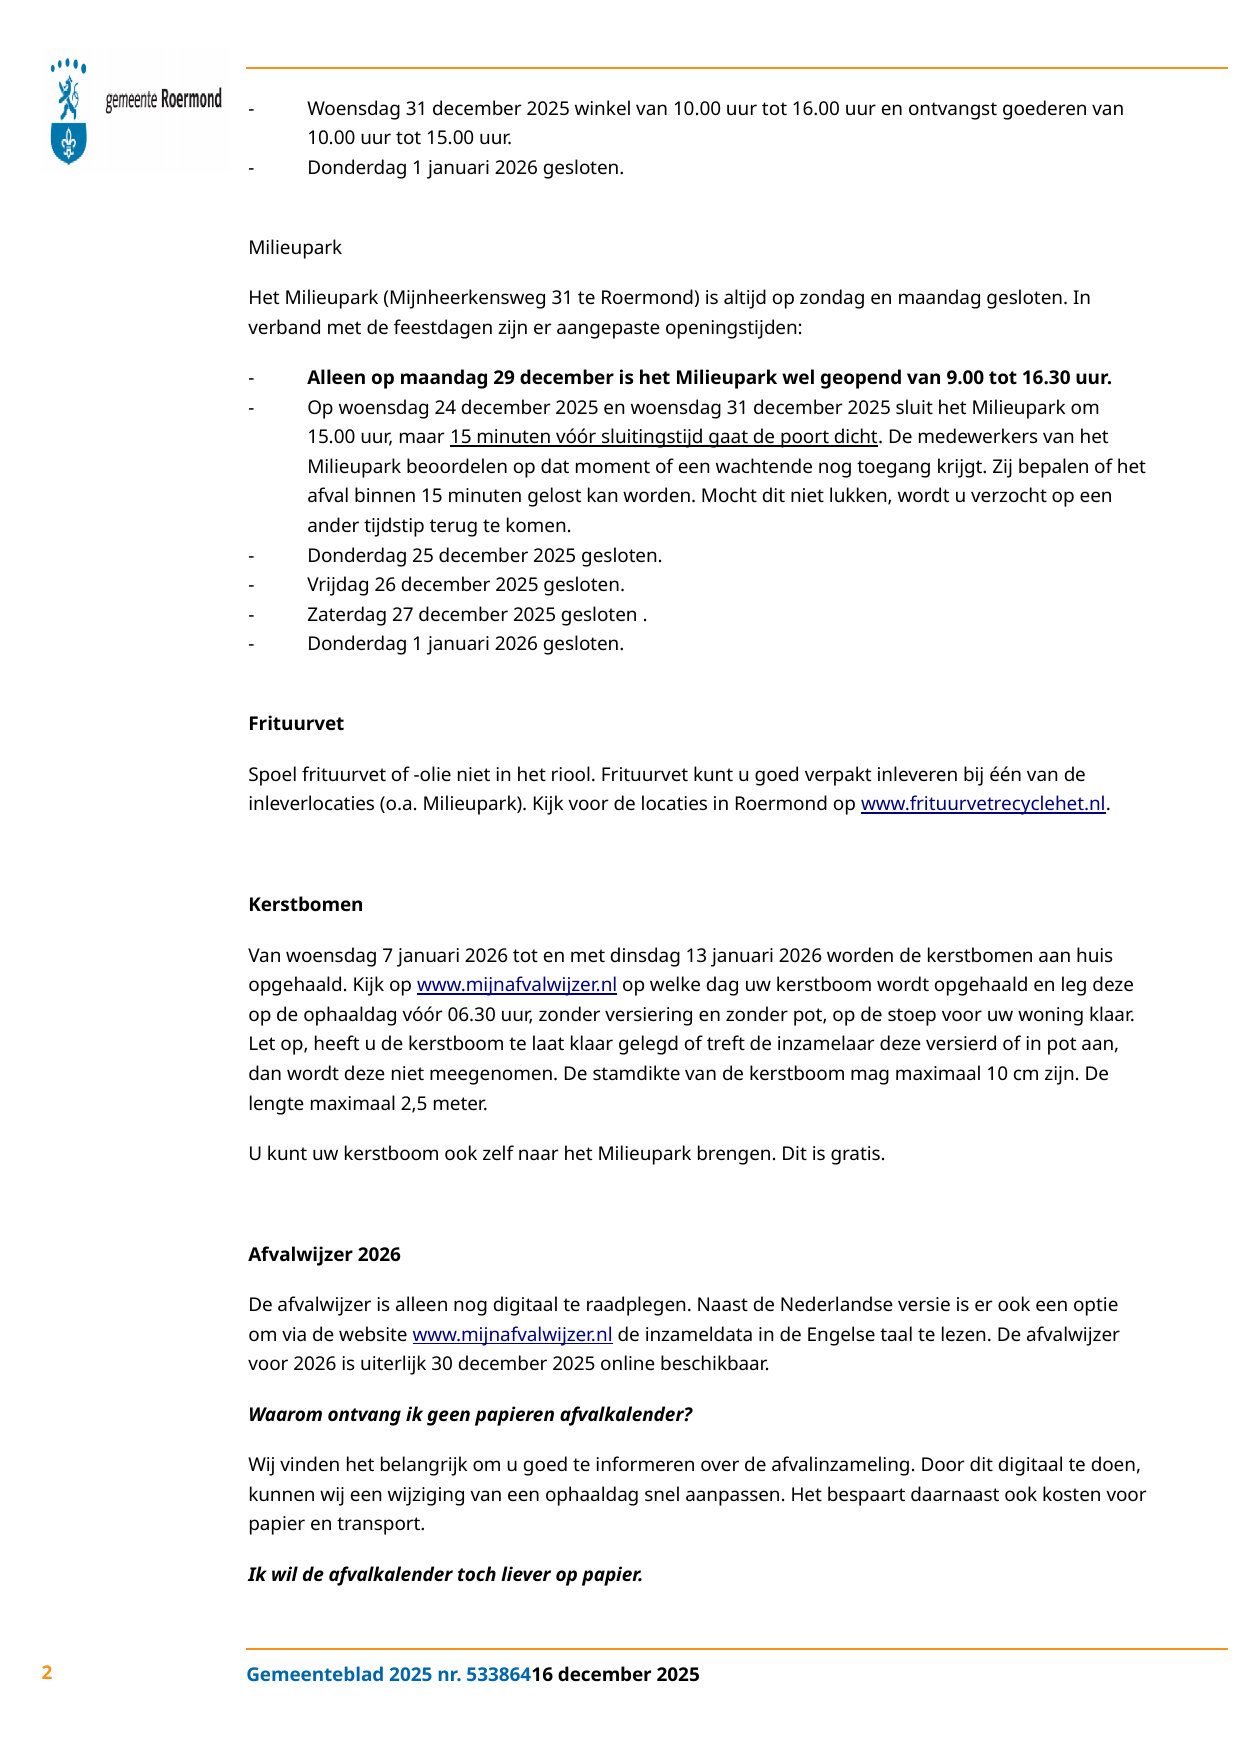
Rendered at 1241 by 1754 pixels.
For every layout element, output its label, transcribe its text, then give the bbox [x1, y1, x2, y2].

text Kerstbomen [248, 891, 1152, 917]
text Ik wil de afvalkalender toch liever op papier. [248, 1561, 1152, 1587]
text Het Milieupark (Mijnheerkensweg 31 te Roermond) is altijd op zondag en maandag gesloten. In verband met de feestdagen zijn er aangepaste openingstijden: [248, 284, 1152, 340]
text U kunt uw kerstboom ook zelf naar het Milieupark brengen. Dit is gratis. [248, 1140, 1152, 1166]
list Vrijdag 26 december 2025 gesloten. [248, 571, 1152, 597]
list Alleen op maandag 29 december is het Milieupark wel geopend van 9.00 tot 16.30 uur. [248, 364, 1152, 390]
text Spoel frituurvet of -olie niet in het riool. Frituurvet kunt u goed verpakt inleveren bij één van de inleverlocaties (o.a. Milieupark). Kijk voor de locaties in Roermond op www.frituurvetrecyclehet.nl. [248, 761, 1152, 816]
text Milieupark [248, 234, 1152, 260]
text Van woensdag 7 januari 2026 tot en met dinsdag 13 januari 2026 worden de kerstbomen aan huis opgehaald. Kijk op www.mijnafvalwijzer.nl op welke dag uw kerstboom wordt opgehaald en leg deze op de ophaaldag vóór 06.30 uur, zonder versiering en zonder pot, op de stoep voor uw woning klaar. Let op, heeft u de kerstboom te laat klaar gelegd of treft de inzamelaar deze versierd of in pot aan, dan wordt deze niet meegenomen. De stamdikte van de kerstboom mag maximaal 10 cm zijn. De lengte maximaal 2,5 meter. [248, 942, 1152, 1116]
list Woensdag 31 december 2025 winkel van 10.00 uur tot 16.00 uur en ontvangst goederen van 10.00 uur tot 15.00 uur. [248, 95, 1152, 150]
list Donderdag 1 januari 2026 gesloten. [248, 154, 1152, 180]
picture [41, 47, 231, 172]
list Op woensdag 24 december 2025 en woensdag 31 december 2025 sluit het Milieupark om 15.00 uur, maar 15 minuten vóór sluitingstijd gaat de poort dicht. De medewerkers van het Milieupark beoordelen op dat moment of een wachtende nog toegang krijgt. Zij bepalen of het afval binnen 15 minuten gelost kan worden. Mocht dit niet lukken, wordt u verzocht op een ander tijdstip terug te komen. [248, 394, 1152, 538]
text Afvalwijzer 2026 [248, 1241, 1152, 1267]
list Donderdag 25 december 2025 gesloten. [248, 542, 1152, 568]
list Donderdag 1 januari 2026 gesloten. [248, 631, 1152, 656]
text Frituurvet [248, 711, 1152, 736]
text De afvalwijzer is alleen nog digitaal te raadplegen. Naast de Nederlandse versie is er ook een optie om via de website www.mijnafvalwijzer.nl de inzameldata in de Engelse taal te lezen. De afvalwijzer voor 2026 is uiterlijk 30 december 2025 online beschikbaar. [248, 1291, 1152, 1376]
list Zaterdag 27 december 2025 gesloten . [248, 601, 1152, 627]
text Wij vinden het belangrijk om u goed te informeren over de afvalinzameling. Door dit digitaal te doen, kunnen wij een wijziging van een ophaaldag snel aanpassen. Het bespaart daarnaast ook kosten voor papier en transport. [248, 1451, 1152, 1536]
text Waarom ontvang ik geen papieren afvalkalender? [248, 1401, 1152, 1427]
